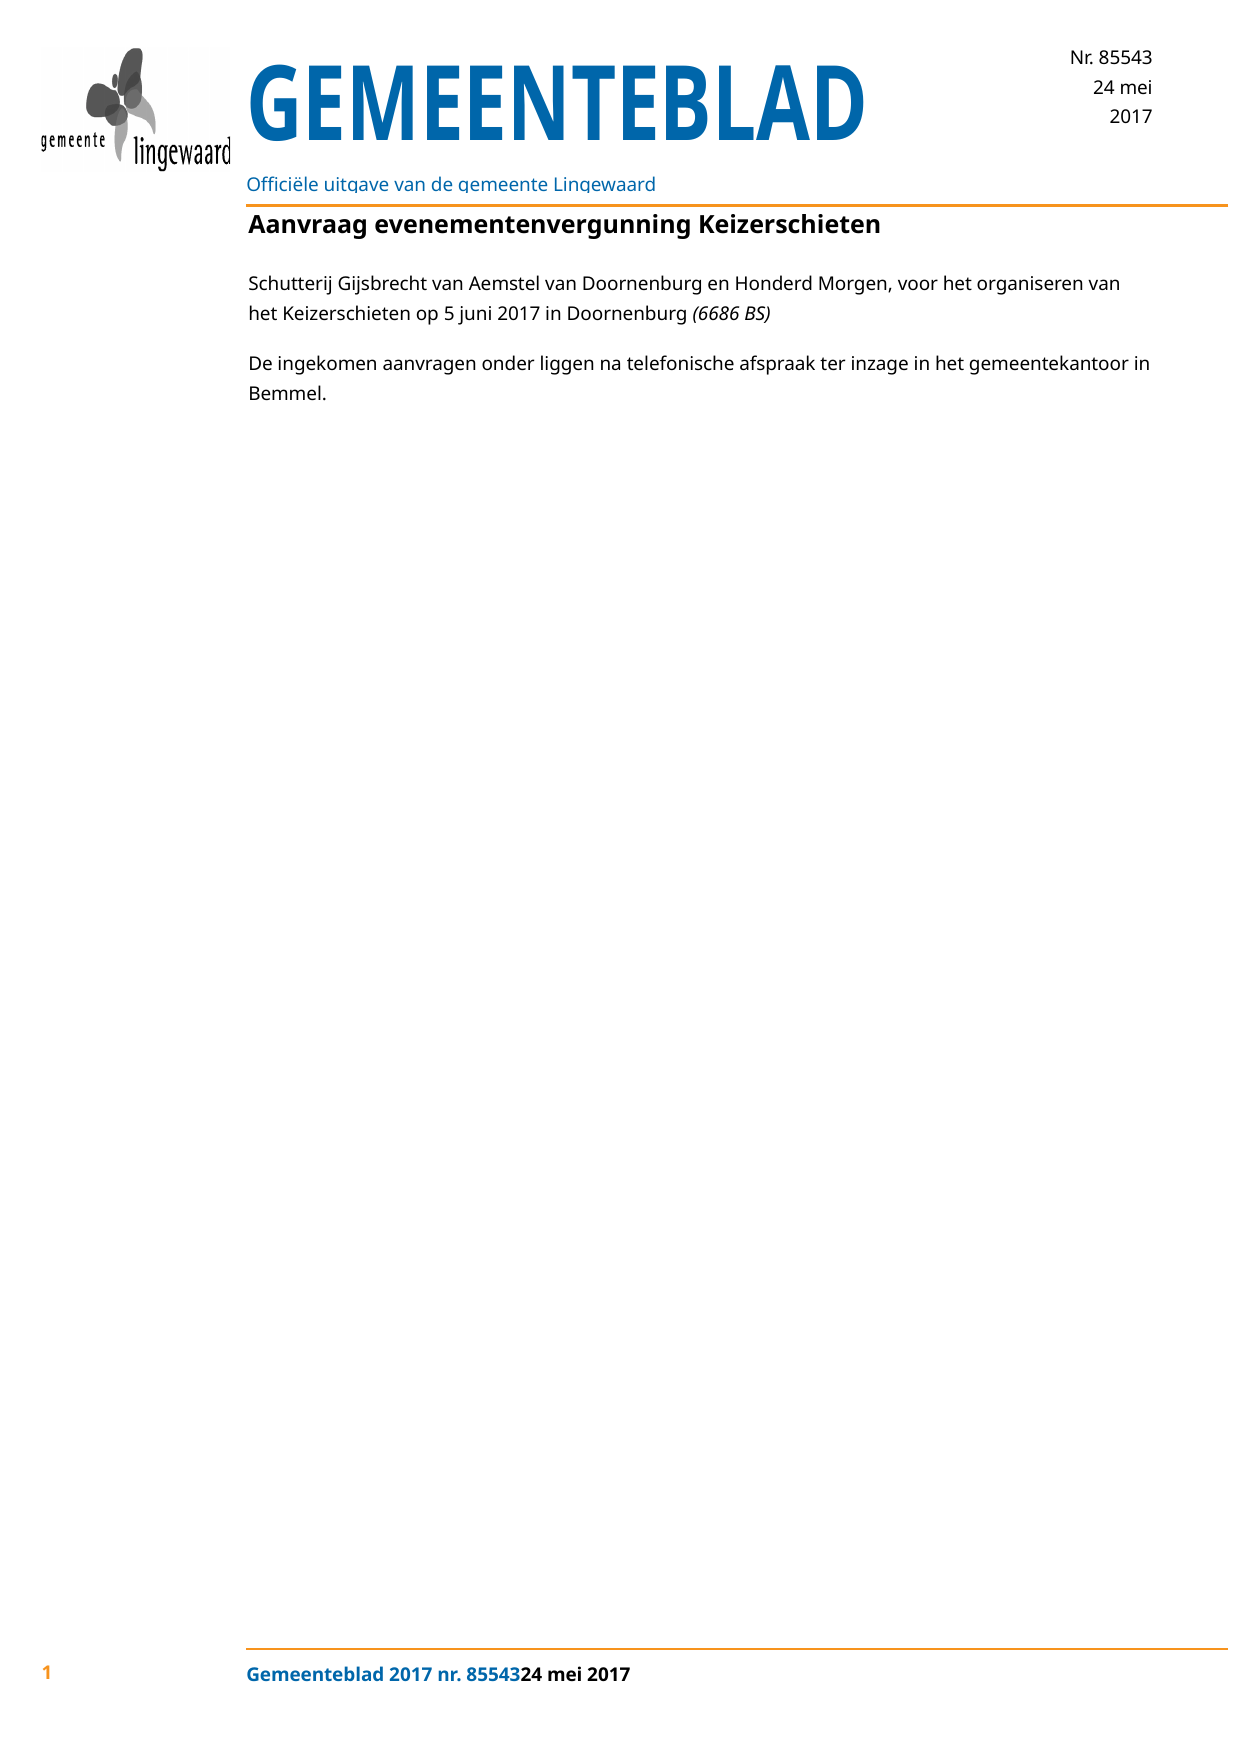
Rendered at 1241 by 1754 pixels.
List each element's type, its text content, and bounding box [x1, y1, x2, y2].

text De ingekomen aanvragen onder liggen na telefonische afspraak ter inzage in het gemeentekantoor in Bemmel. [248, 350, 1152, 406]
text Aanvraag evenementenvergunning Keizerschieten [248, 207, 1152, 241]
text Schutterij Gijsbrecht van Aemstel van Doornenburg en Honderd Morgen, voor het organiseren van het Keizerschieten op 5 juni 2017 in Doornenburg (6686 BS) [248, 270, 1152, 326]
picture [41, 47, 231, 172]
